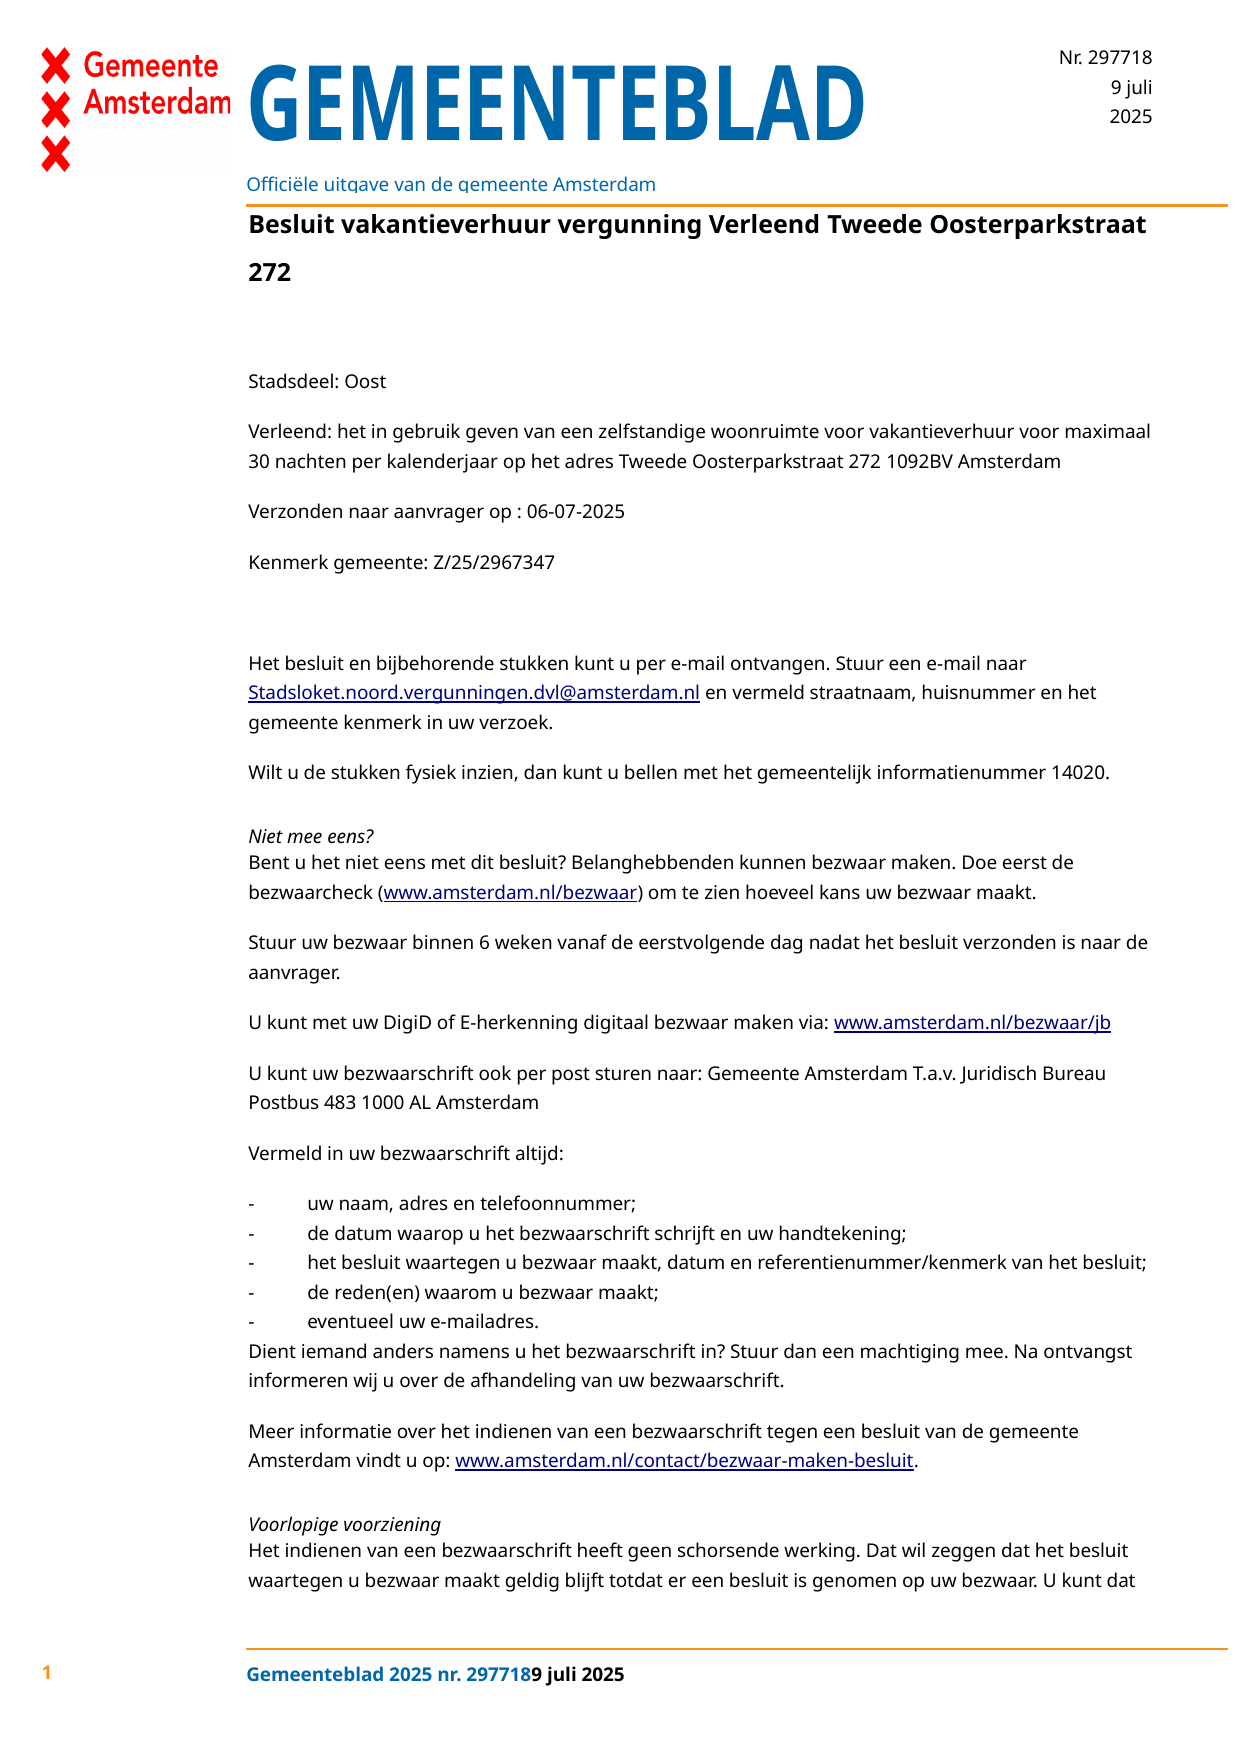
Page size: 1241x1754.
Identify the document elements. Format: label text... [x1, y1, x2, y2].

text Wilt u de stukken fysiek inzien, dan kunt u bellen met het gemeentelijk informatienummer 14020. [248, 759, 1152, 785]
text Verzonden naar aanvrager op : 06-07-2025 [248, 499, 1152, 524]
text U kunt met uw DigiD of E-herkenning digitaal bezwaar maken via: www.amsterdam.nl/bezwaar/jb [248, 1009, 1152, 1035]
list eventueel uw e-mailadres. [248, 1308, 1152, 1334]
list het besluit waartegen u bezwaar maakt, datum en referentienummer/kenmerk van het besluit; [248, 1249, 1152, 1275]
text Dient iemand anders namens u het bezwaarschrift in? Stuur dan een machtiging mee. Na ontvangst informeren wij u over de afhandeling van uw bezwaarschrift. [248, 1338, 1152, 1393]
text Besluit vakantieverhuur vergunning Verleend Tweede Oosterparkstraat 272 [248, 207, 1152, 288]
text Stadsdeel: Oost [248, 368, 1152, 394]
text Kenmerk gemeente: Z/25/2967347 [248, 549, 1152, 575]
list uw naam, adres en telefoonnummer; [248, 1190, 1152, 1216]
text Voorlopige voorziening [248, 1512, 1152, 1537]
text Het indienen van een bezwaarschrift heeft geen schorsende werking. Dat wil zeggen dat het besluit waartegen u bezwaar maakt geldig blijft totdat er een besluit is genomen op uw bezwaar. U kunt dat [248, 1537, 1152, 1593]
list de datum waarop u het bezwaarschrift schrijft en uw handtekening; [248, 1220, 1152, 1245]
text Bent u het niet eens met dit besluit? Belanghebbenden kunnen bezwaar maken. Doe eerst de bezwaarcheck (www.amsterdam.nl/bezwaar) om te zien hoeveel kans uw bezwaar maakt. [248, 849, 1152, 904]
text Verleend: het in gebruik geven van een zelfstandige woonruimte voor vakantieverhuur voor maximaal 30 nachten per kalenderjaar op het adres Tweede Oosterparkstraat 272 1092BV Amsterdam [248, 419, 1152, 474]
text Vermeld in uw bezwaarschrift altijd: [248, 1140, 1152, 1165]
text U kunt uw bezwaarschrift ook per post sturen naar: Gemeente Amsterdam T.a.v. Juridisch Bureau Postbus 483 1000 AL Amsterdam [248, 1060, 1152, 1115]
picture [41, 47, 231, 172]
text Meer informatie over het indienen van een bezwaarschrift tegen een besluit van de gemeente Amsterdam vindt u op: www.amsterdam.nl/contact/bezwaar-maken-besluit. [248, 1418, 1152, 1473]
text Niet mee eens? [248, 823, 1152, 849]
list de reden(en) waarom u bezwaar maakt; [248, 1279, 1152, 1304]
text Het besluit en bijbehorende stukken kunt u per e-mail ontvangen. Stuur een e-mail naar Stadsloket.noord.vergunningen.dvl@amsterdam.nl en vermeld straatnaam, huisnummer en het gemeente kenmerk in uw verzoek. [248, 650, 1152, 735]
text Stuur uw bezwaar binnen 6 weken vanaf de eerstvolgende dag nadat het besluit verzonden is naar de aanvrager. [248, 929, 1152, 984]
